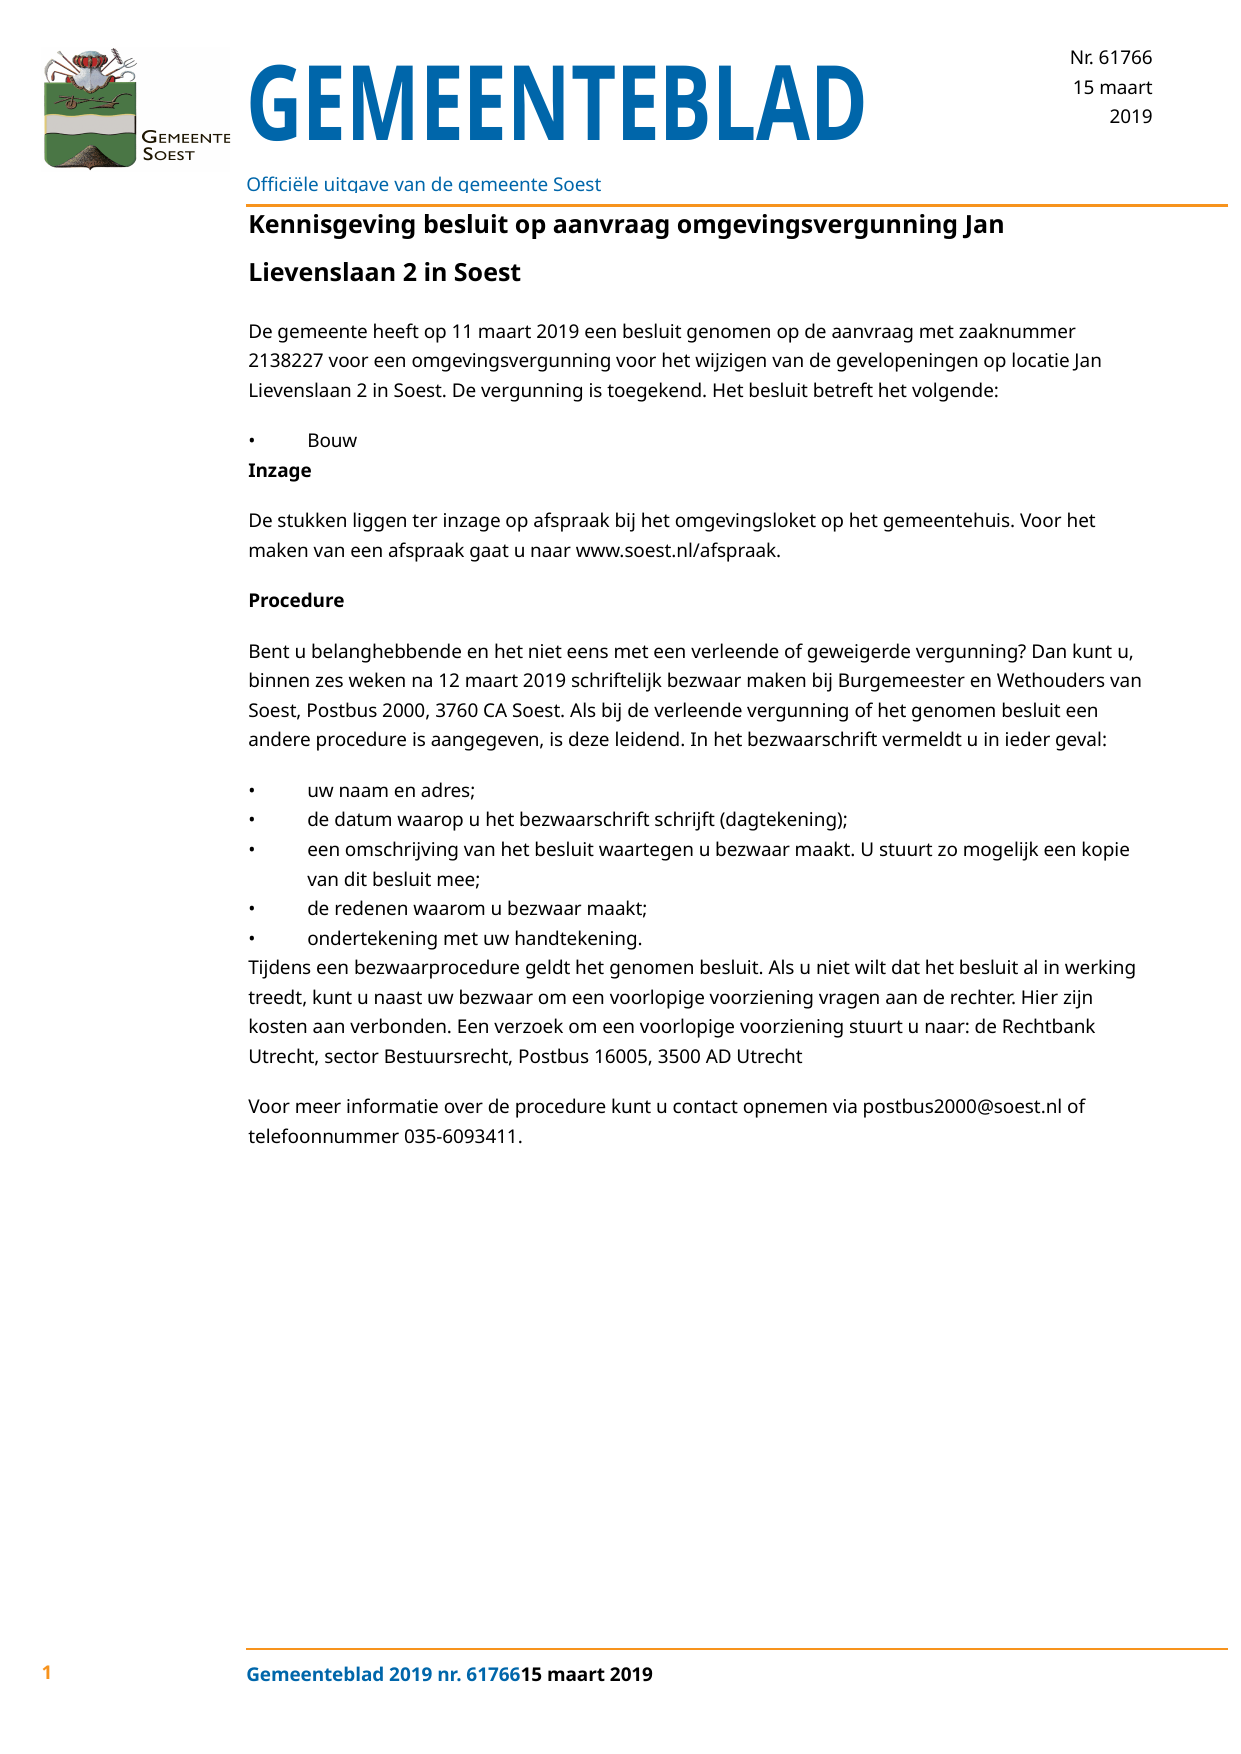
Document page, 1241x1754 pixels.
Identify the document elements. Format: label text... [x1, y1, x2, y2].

picture [41, 47, 231, 172]
text Procedure [248, 587, 1152, 613]
list een omschrijving van het besluit waartegen u bezwaar maakt. U stuurt zo mogelijk een kopie van dit besluit mee; [248, 836, 1152, 892]
text De stukken liggen ter inzage op afspraak bij het omgevingsloket op het gemeentehuis. Voor het maken van een afspraak gaat u naar www.soest.nl/afspraak. [248, 507, 1152, 563]
text Inzage [248, 457, 1152, 483]
list Bouw [248, 427, 1152, 453]
list de redenen waarom u bezwaar maakt; [248, 895, 1152, 921]
text Tijdens een bezwaarprocedure geldt het genomen besluit. Als u niet wilt dat het besluit al in werking treedt, kunt u naast uw bezwaar om een voorlopige voorziening vragen aan de rechter. Hier zijn kosten aan verbonden. Een verzoek om een voorlopige voorziening stuurt u naar: de Rechtbank Utrecht, sector Bestuursrecht, Postbus 16005, 3500 AD Utrecht [248, 954, 1152, 1069]
text Kennisgeving besluit op aanvraag omgevingsvergunning Jan Lievenslaan 2 in Soest [248, 207, 1152, 288]
list uw naam en adres; [248, 777, 1152, 803]
text Voor meer informatie over de procedure kunt u contact opnemen via postbus2000@soest.nl of telefoonnummer 035-6093411. [248, 1094, 1152, 1149]
list ondertekening met uw handtekening. [248, 925, 1152, 951]
text De gemeente heeft op 11 maart 2019 een besluit genomen op de aanvraag met zaaknummer 2138227 voor een omgevingsvergunning voor het wijzigen van de gevelopeningen op locatie Jan Lievenslaan 2 in Soest. De vergunning is toegekend. Het besluit betreft het volgende: [248, 318, 1152, 403]
text Bent u belanghebbende en het niet eens met een verleende of geweigerde vergunning? Dan kunt u, binnen zes weken na 12 maart 2019 schriftelijk bezwaar maken bij Burgemeester en Wethouders van Soest, Postbus 2000, 3760 CA Soest. Als bij de verleende vergunning of het genomen besluit een andere procedure is aangegeven, is deze leidend. In het bezwaarschrift vermeldt u in ieder geval: [248, 638, 1152, 752]
list de datum waarop u het bezwaarschrift schrijft (dagtekening); [248, 807, 1152, 832]
